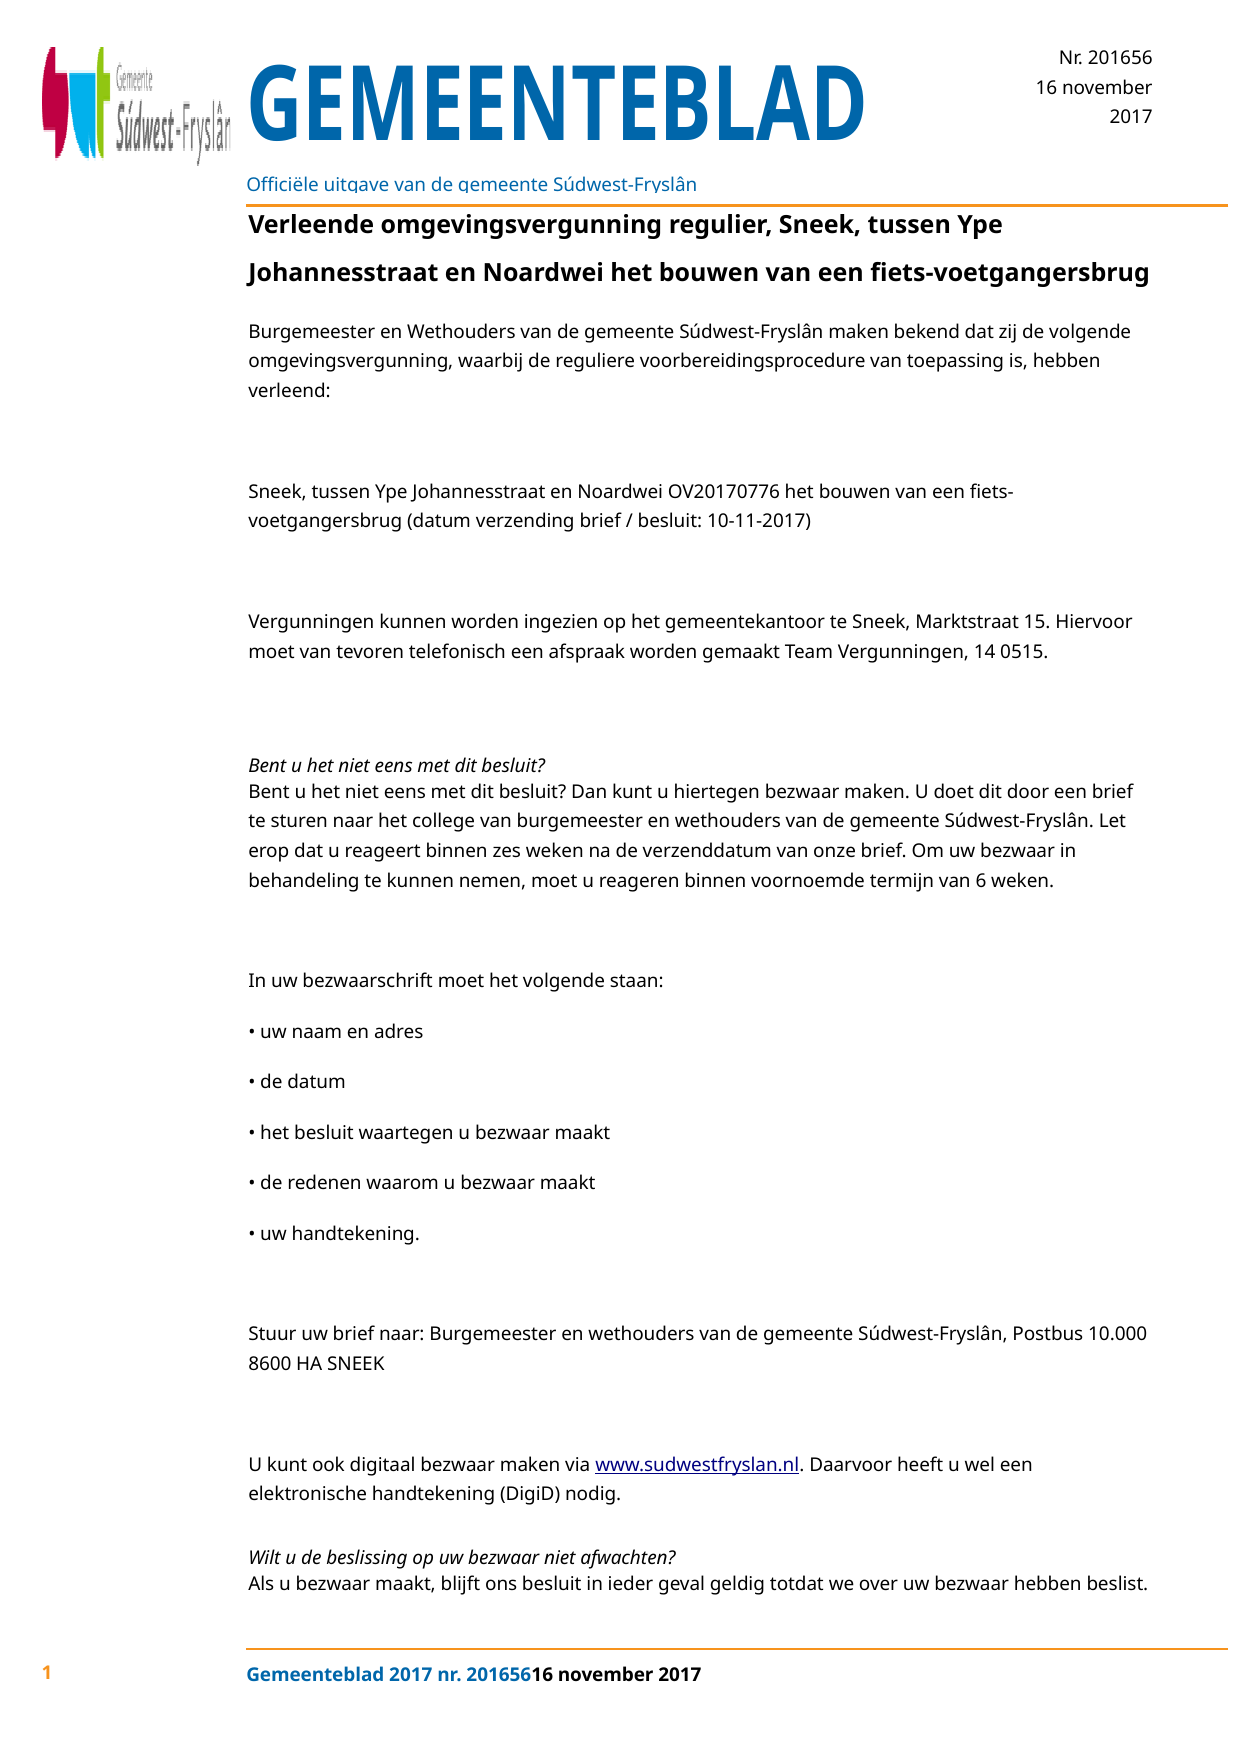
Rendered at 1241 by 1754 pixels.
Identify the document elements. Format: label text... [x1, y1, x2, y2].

text • uw naam en adres [248, 1018, 1152, 1044]
text U kunt ook digitaal bezwaar maken via www.sudwestfryslan.nl. Daarvoor heeft u wel een elektronische handtekening (DigiD) nodig. [248, 1451, 1152, 1506]
text Burgemeester en Wethouders van de gemeente Súdwest-Fryslân maken bekend dat zij de volgende omgevingsvergunning, waarbij de reguliere voorbereidingsprocedure van toepassing is, hebben verleend: [248, 318, 1152, 403]
text Wilt u de beslissing op uw bezwaar niet afwachten? [248, 1544, 1152, 1570]
text In uw bezwaarschrift moet het volgende staan: [248, 968, 1152, 993]
text Als u bezwaar maakt, blijft ons besluit in ieder geval geldig totdat we over uw bezwaar hebben beslist. [248, 1570, 1152, 1596]
text • het besluit waartegen u bezwaar maakt [248, 1119, 1152, 1144]
text Bent u het niet eens met dit besluit? [248, 752, 1152, 778]
picture [41, 47, 231, 172]
text Stuur uw brief naar: Burgemeester en wethouders van de gemeente Súdwest-Fryslân, Postbus 10.000 8600 HA SNEEK [248, 1321, 1152, 1376]
text • uw handtekening. [248, 1220, 1152, 1245]
text • de datum [248, 1068, 1152, 1094]
text Sneek, tussen Ype Johannesstraat en Noardwei OV20170776 het bouwen van een fiets-voetgangersbrug (datum verzending brief / besluit: 10-11-2017) [248, 478, 1152, 533]
text Vergunningen kunnen worden ingezien op het gemeentekantoor te Sneek, Marktstraat 15. Hiervoor moet van tevoren telefonisch een afspraak worden gemaakt Team Vergunningen, 14 0515. [248, 608, 1152, 664]
text • de redenen waarom u bezwaar maakt [248, 1169, 1152, 1195]
text Bent u het niet eens met dit besluit? Dan kunt u hiertegen bezwaar maken. U doet dit door een brief te sturen naar het college van burgemeester en wethouders van de gemeente Súdwest-Fryslân. Let erop dat u reageert binnen zes weken na de verzenddatum van onze brief. Om uw bezwaar in behandeling te kunnen nemen, moet u reageren binnen voornoemde termijn van 6 weken. [248, 778, 1152, 892]
text Verleende omgevingsvergunning regulier, Sneek, tussen Ype Johannesstraat en Noardwei het bouwen van een fiets-voetgangersbrug [248, 207, 1152, 288]
